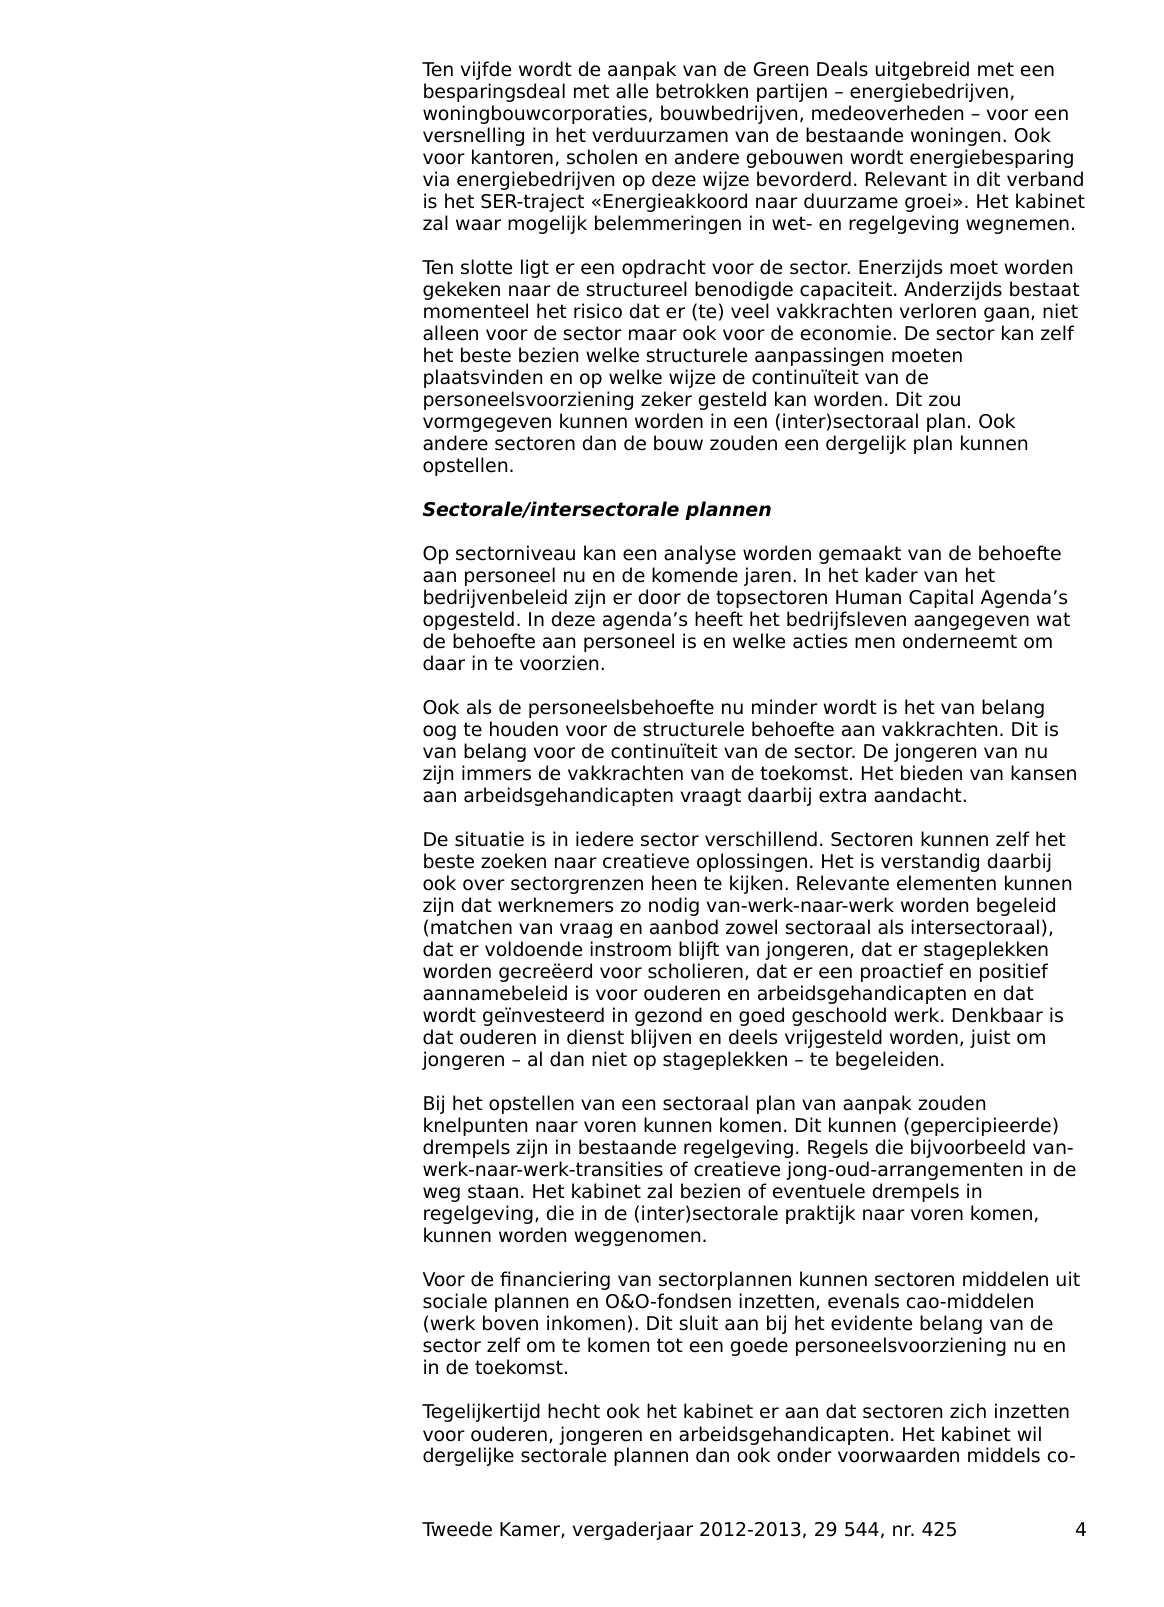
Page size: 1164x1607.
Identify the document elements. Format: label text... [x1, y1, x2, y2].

text De situatie is in iedere sector verschillend. Sectoren kunnen zelf het beste zoeken naar creatieve oplossingen. Het is verstandig daarbij ook over sectorgrenzen heen te kijken. Relevante elementen kunnen zijn dat werknemers zo nodig van-werk-naar-werk worden begeleid (matchen van vraag en aanbod zowel sectoraal als intersectoraal), dat er voldoende instroom blijft van jongeren, dat er stageplekken worden gecreëerd voor scholieren, dat er een proactief en positief aannamebeleid is voor ouderen en arbeidsgehandicapten en dat wordt geïnvesteerd in gezond en goed geschoold werk. Denkbaar is dat ouderen in dienst blijven en deels vrijgesteld worden, juist om jongeren – al dan niet op stageplekken – te begeleiden. [422, 829, 1087, 1071]
subtitle Sectorale/intersectorale plannen [422, 499, 1087, 521]
text Ook als de personeelsbehoefte nu minder wordt is het van belang oog te houden voor de structurele behoefte aan vakkrachten. Dit is van belang voor de continuïteit van de sector. De jongeren van nu zijn immers de vakkrachten van de toekomst. Het bieden van kansen aan arbeidsgehandicapten vraagt daarbij extra aandacht. [422, 697, 1087, 807]
text Voor de financiering van sectorplannen kunnen sectoren middelen uit sociale plannen en O&O-fondsen inzetten, evenals cao-middelen (werk boven inkomen). Dit sluit aan bij het evidente belang van de sector zelf om te komen tot een goede personeelsvoorziening nu en in de toekomst. [422, 1269, 1087, 1379]
text Op sectorniveau kan een analyse worden gemaakt van de behoefte aan personeel nu en de komende jaren. In het kader van het bedrijvenbeleid zijn er door de topsectoren Human Capital Agenda’s opgesteld. In deze agenda’s heeft het bedrijfsleven aangegeven wat de behoefte aan personeel is en welke acties men onderneemt om daar in te voorzien. [422, 543, 1087, 675]
text Ten vijfde wordt de aanpak van de Green Deals uitgebreid met een besparingsdeal met alle betrokken partijen – energiebedrijven, woningbouwcorporaties, bouwbedrijven, medeoverheden – voor een versnelling in het verduurzamen van de bestaande woningen. Ook voor kantoren, scholen en andere gebouwen wordt energiebesparing via energiebedrijven op deze wijze bevorderd. Relevant in dit verband is het SER-traject «Energieakkoord naar duurzame groei». Het kabinet zal waar mogelijk belemmeringen in wet- en regelgeving wegnemen. [422, 59, 1087, 235]
text Ten slotte ligt er een opdracht voor de sector. Enerzijds moet worden gekeken naar de structureel benodigde capaciteit. Anderzijds bestaat momenteel het risico dat er (te) veel vakkrachten verloren gaan, niet alleen voor de sector maar ook voor de economie. De sector kan zelf het beste bezien welke structurele aanpassingen moeten plaatsvinden en op welke wijze de continuïteit van de personeelsvoorziening zeker gesteld kan worden. Dit zou vormgegeven kunnen worden in een (inter)sectoraal plan. Ook andere sectoren dan de bouw zouden een dergelijk plan kunnen opstellen. [422, 257, 1087, 477]
text Bij het opstellen van een sectoraal plan van aanpak zouden knelpunten naar voren kunnen komen. Dit kunnen (gepercipieerde) drempels zijn in bestaande regelgeving. Regels die bijvoorbeeld van-werk-naar-werk-transities of creatieve jong-oud-arrangementen in de weg staan. Het kabinet zal bezien of eventuele drempels in regelgeving, die in de (inter)sectorale praktijk naar voren komen, kunnen worden weggenomen. [422, 1093, 1087, 1247]
text Tegelijkertijd hecht ook het kabinet er aan dat sectoren zich inzetten voor ouderen, jongeren en arbeidsgehandicapten. Het kabinet wil dergelijke sectorale plannen dan ook onder voorwaarden middels co- [422, 1401, 1087, 1467]
